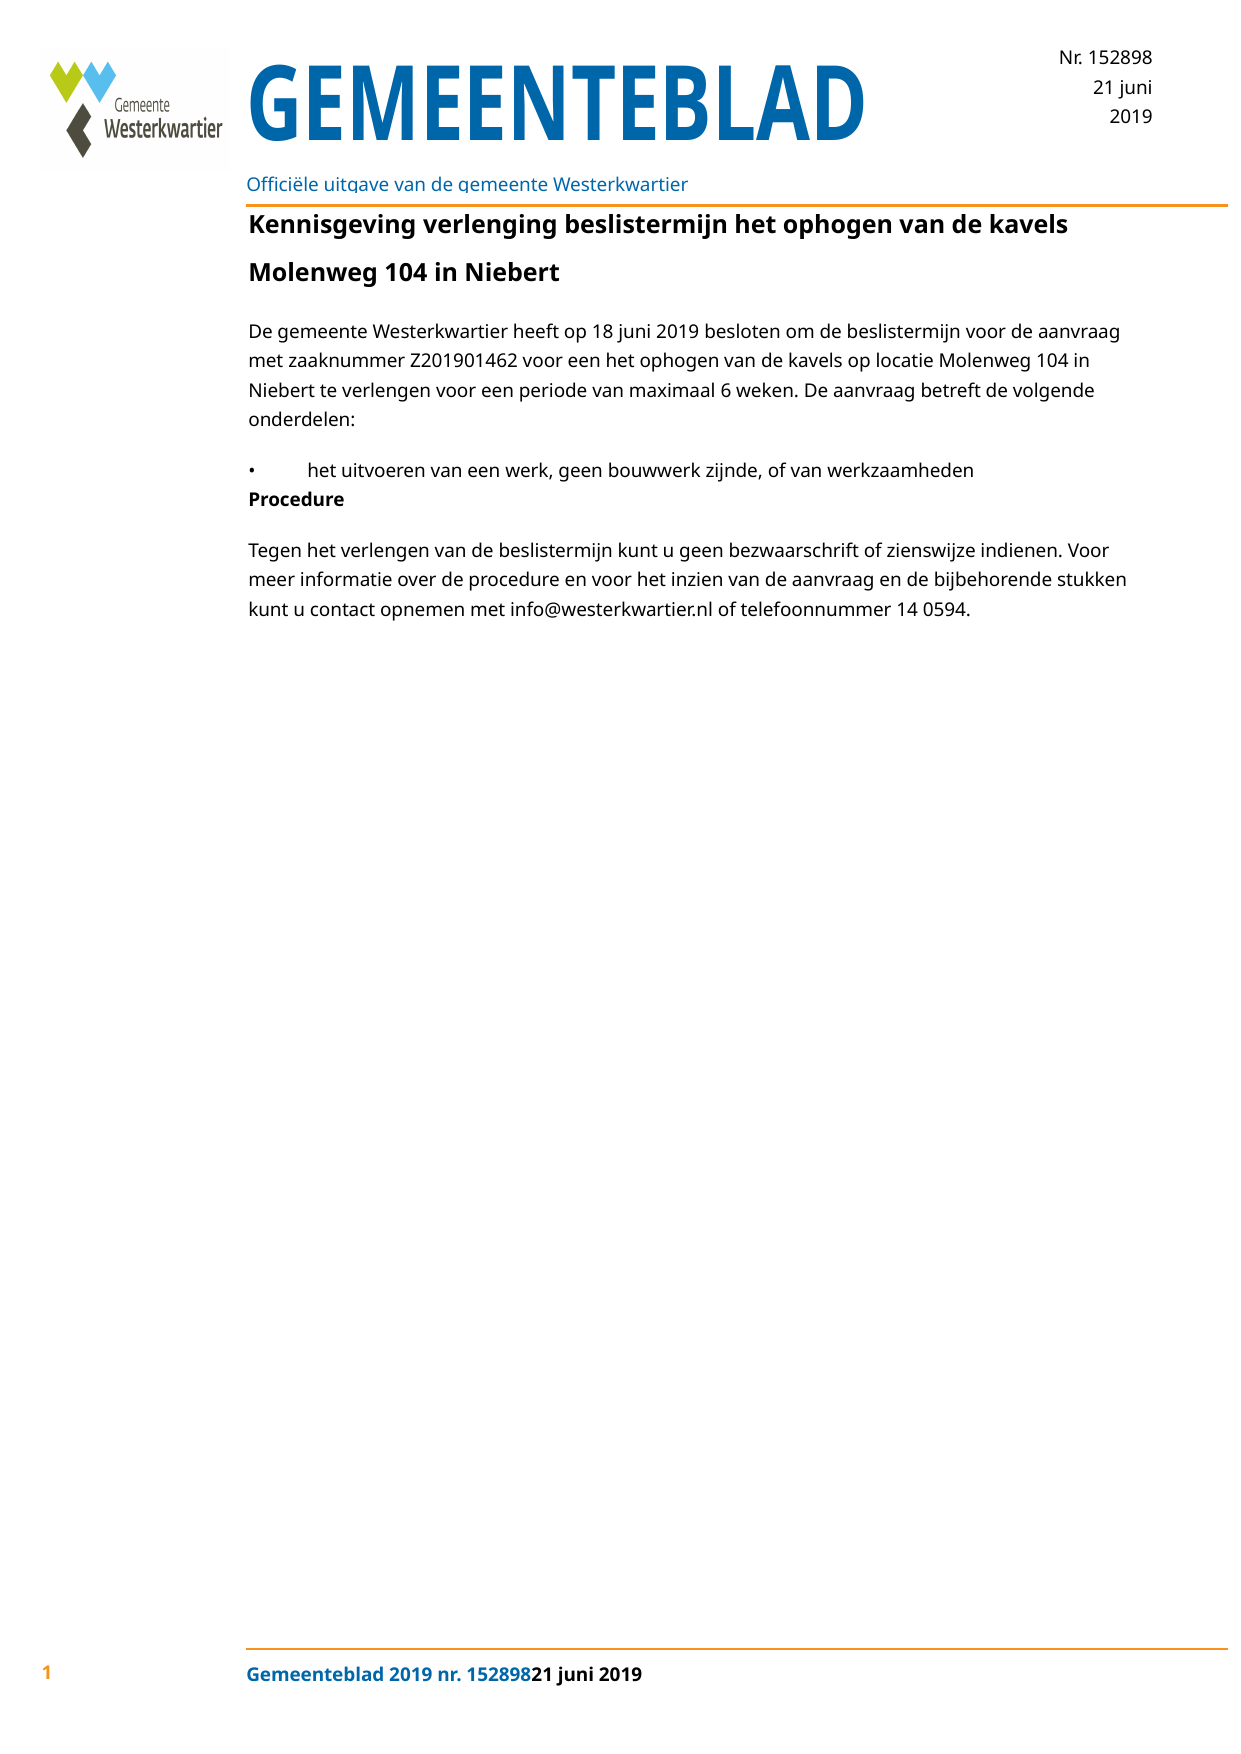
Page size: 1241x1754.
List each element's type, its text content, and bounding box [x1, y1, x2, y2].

list het uitvoeren van een werk, geen bouwwerk zijnde, of van werkzaamheden [248, 457, 1152, 483]
text Tegen het verlengen van de beslistermijn kunt u geen bezwaarschrift of zienswijze indienen. Voor meer informatie over de procedure en voor het inzien van de aanvraag en de bijbehorende stukken kunt u contact opnemen met info@westerkwartier.nl of telefoonnummer 14 0594. [248, 537, 1152, 622]
text De gemeente Westerkwartier heeft op 18 juni 2019 besloten om de beslistermijn voor de aanvraag met zaaknummer Z201901462 voor een het ophogen van de kavels op locatie Molenweg 104 in Niebert te verlengen voor een periode van maximaal 6 weken. De aanvraag betreft de volgende onderdelen: [248, 318, 1152, 432]
text Kennisgeving verlenging beslistermijn het ophogen van de kavels Molenweg 104 in Niebert [248, 207, 1152, 288]
text Procedure [248, 487, 1152, 512]
picture [41, 47, 231, 172]
